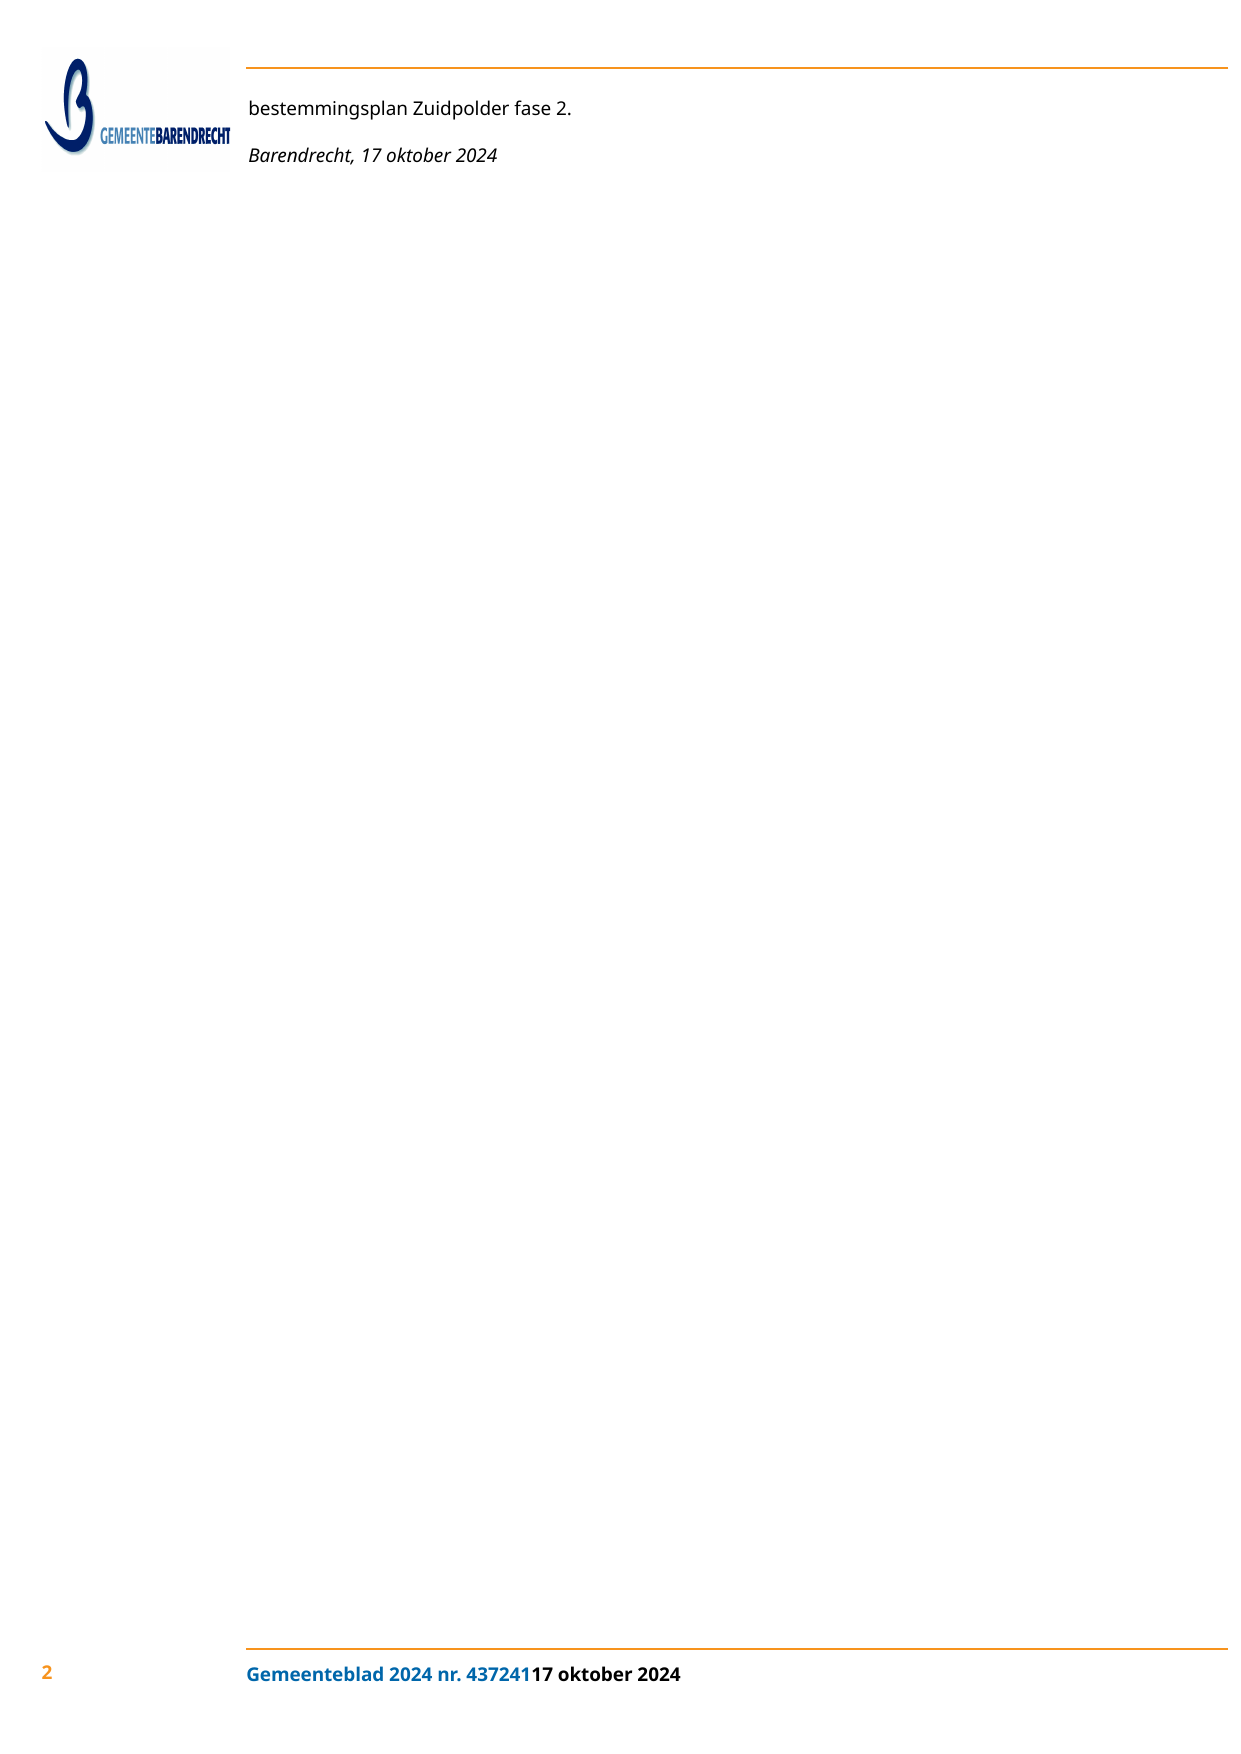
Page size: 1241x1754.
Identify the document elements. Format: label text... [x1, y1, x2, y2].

text Barendrecht, 17 oktober 2024 [248, 143, 1152, 168]
picture [41, 47, 231, 172]
text bestemmingsplan Zuidpolder fase 2. [248, 95, 1152, 121]
